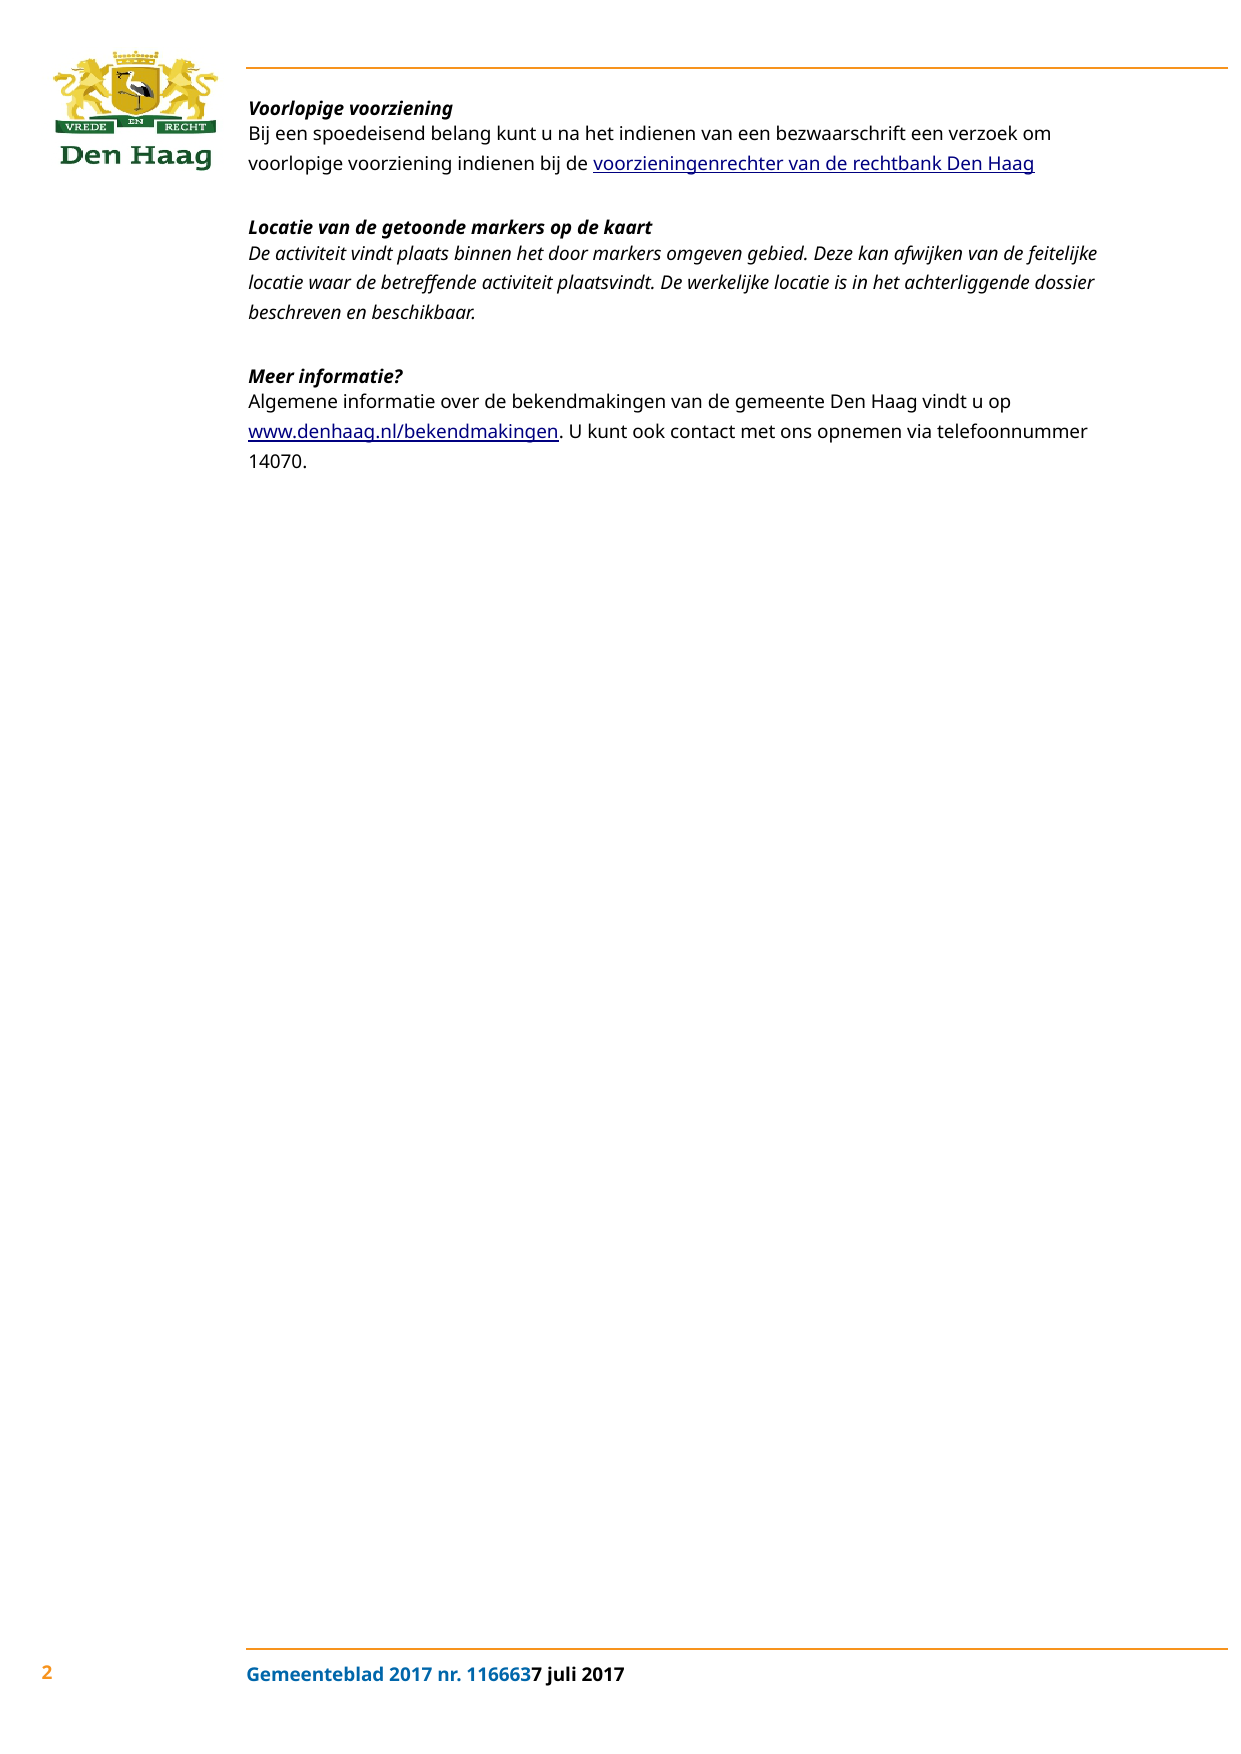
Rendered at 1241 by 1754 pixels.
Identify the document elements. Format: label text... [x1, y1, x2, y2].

text Algemene informatie over de bekendmakingen van de gemeente Den Haag vindt u op www.denhaag.nl/bekendmakingen. U kunt ook contact met ons opnemen via telefoonnummer 14070. [248, 389, 1152, 473]
text De activiteit vindt plaats binnen het door markers omgeven gebied. Deze kan afwijken van de feitelijke locatie waar de betreffende activiteit plaatsvindt. De werkelijke locatie is in het achterliggende dossier beschreven en beschikbaar. [248, 240, 1152, 325]
text Bij een spoedeisend belang kunt u na het indienen van een bezwaarschrift een verzoek om voorlopige voorziening indienen bij de voorzieningenrechter van de rechtbank Den Haag [248, 121, 1152, 176]
picture [41, 47, 231, 172]
text Locatie van de getoonde markers op de kaart [248, 214, 1152, 240]
text Meer informatie? [248, 363, 1152, 389]
text Voorlopige voorziening [248, 95, 1152, 121]
